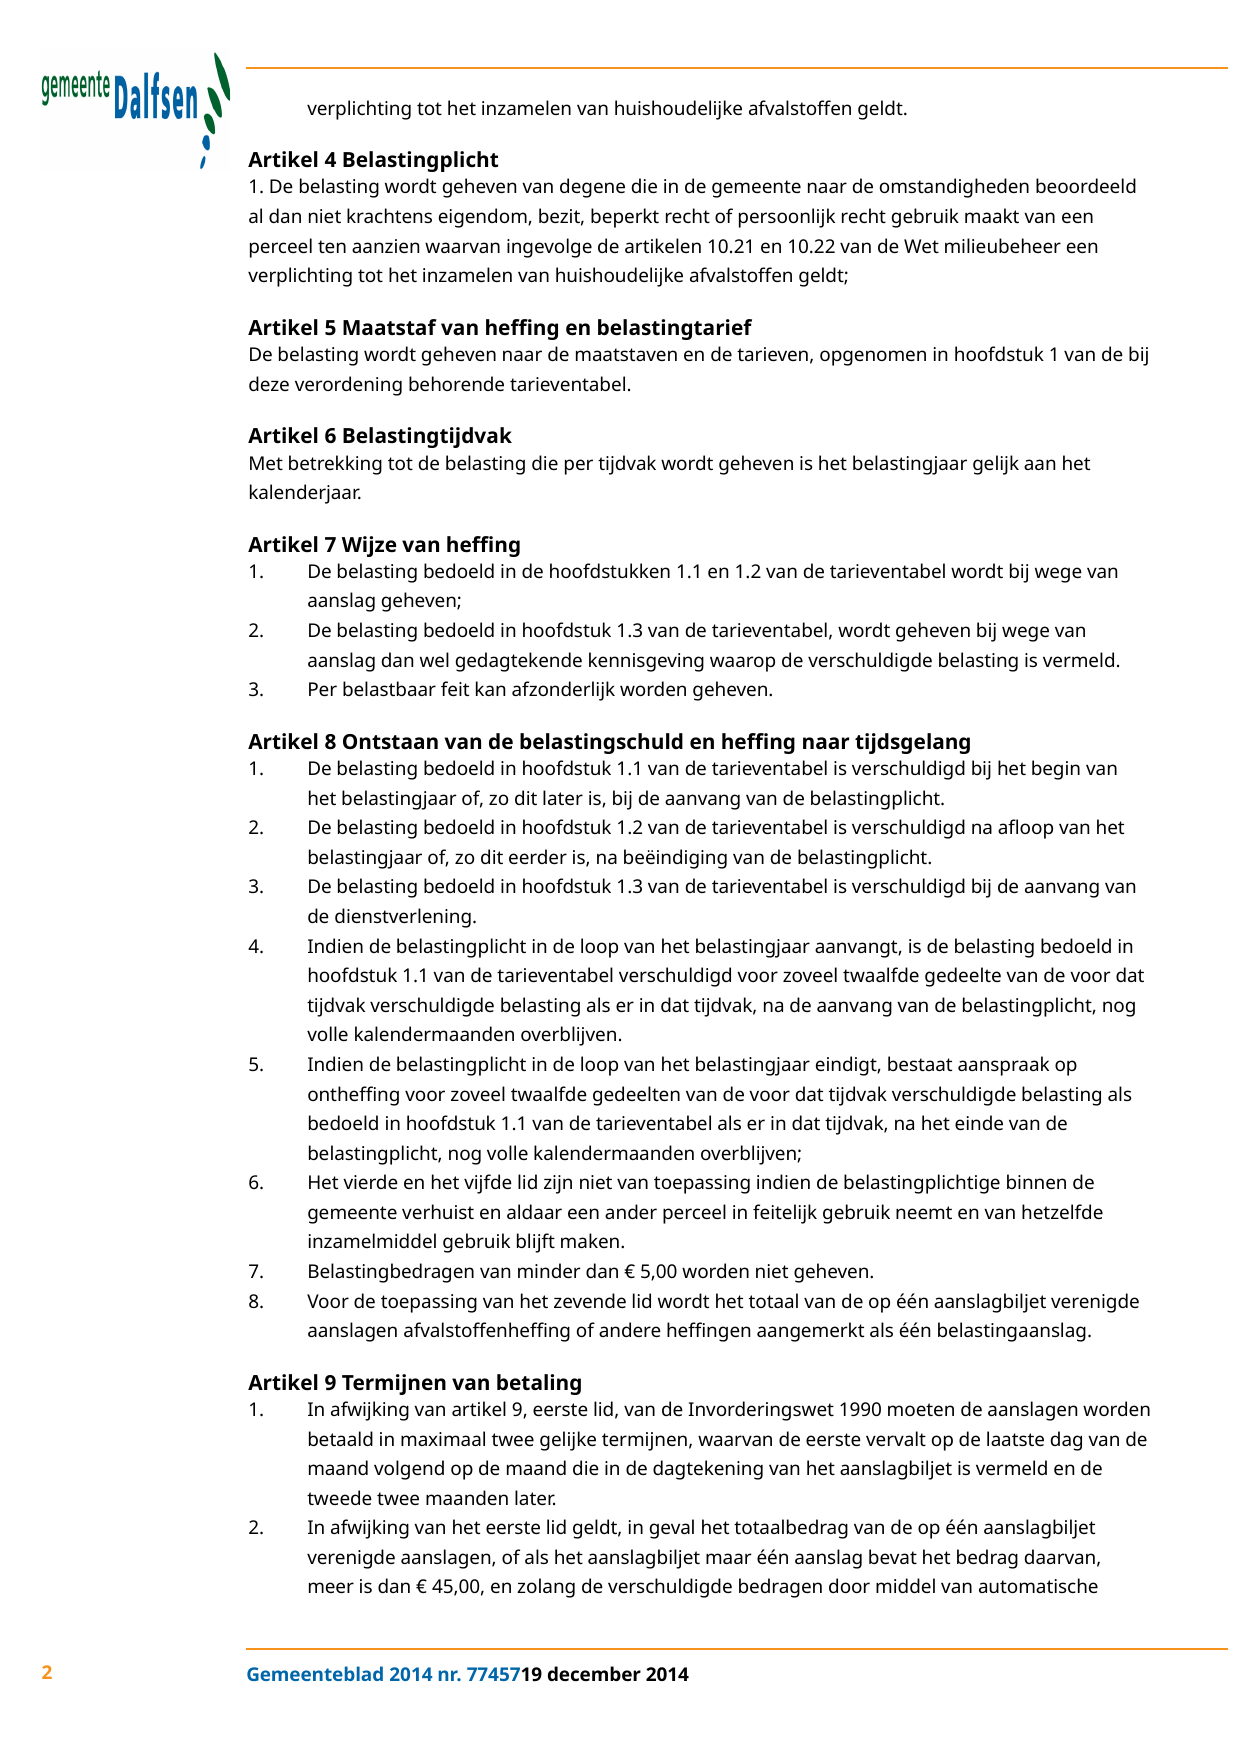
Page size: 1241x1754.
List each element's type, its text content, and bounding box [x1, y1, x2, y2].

text Artikel 8 Ontstaan van de belastingschuld en heffing naar tijdsgelang [248, 727, 1152, 755]
list De belasting bedoeld in hoofdstuk 1.3 van de tarieventabel, wordt geheven bij wege van aanslag dan wel gedagtekende kennisgeving waarop de verschuldigde belasting is vermeld. [248, 617, 1152, 673]
text Artikel 4 Belastingplicht [248, 145, 1152, 174]
list De belasting bedoeld in hoofdstuk 1.2 van de tarieventabel is verschuldigd na afloop van het belastingjaar of, zo dit eerder is, na beëindiging van de belastingplicht. [248, 814, 1152, 870]
text Artikel 6 Belastingtijdvak [248, 421, 1152, 450]
list In afwijking van het eerste lid geldt, in geval het totaalbedrag van de op één aanslagbiljet verenigde aanslagen, of als het aanslagbiljet maar één aanslag bevat het bedrag daarvan, meer is dan € 45,00, en zolang de verschuldigde bedragen door middel van automatische [248, 1514, 1152, 1599]
list verplichting tot het inzamelen van huishoudelijke afvalstoffen geldt. [248, 95, 1152, 121]
picture [41, 47, 231, 172]
list De belasting bedoeld in hoofdstuk 1.1 van de tarieventabel is verschuldigd bij het begin van het belastingjaar of, zo dit later is, bij de aanvang van de belastingplicht. [248, 755, 1152, 811]
text Artikel 5 Maatstaf van heffing en belastingtarief [248, 313, 1152, 341]
list Indien de belastingplicht in de loop van het belastingjaar aanvangt, is de belasting bedoeld in hoofdstuk 1.1 van de tarieventabel verschuldigd voor zoveel twaalfde gedeelte van de voor dat tijdvak verschuldigde belasting als er in dat tijdvak, na de aanvang van de belastingplicht, nog volle kalendermaanden overblijven. [248, 933, 1152, 1047]
list De belasting bedoeld in de hoofdstukken 1.1 en 1.2 van de tarieventabel wordt bij wege van aanslag geheven; [248, 558, 1152, 613]
text Artikel 7 Wijze van heffing [248, 530, 1152, 558]
text Artikel 9 Termijnen van betaling [248, 1368, 1152, 1396]
list Het vierde en het vijfde lid zijn niet van toepassing indien de belastingplichtige binnen de gemeente verhuist en aldaar een ander perceel in feitelijk gebruik neemt en van hetzelfde inzamelmiddel gebruik blijft maken. [248, 1169, 1152, 1254]
list De belasting bedoeld in hoofdstuk 1.3 van de tarieventabel is verschuldigd bij de aanvang van de dienstverlening. [248, 874, 1152, 929]
list In afwijking van artikel 9, eerste lid, van de Invorderingswet 1990 moeten de aanslagen worden betaald in maximaal twee gelijke termijnen, waarvan de eerste vervalt op de laatste dag van de maand volgend op de maand die in de dagtekening van het aanslagbiljet is vermeld en de tweede twee maanden later. [248, 1396, 1152, 1511]
text Met betrekking tot de belasting die per tijdvak wordt geheven is het belastingjaar gelijk aan het kalenderjaar. [248, 450, 1152, 505]
list Per belastbaar feit kan afzonderlijk worden geheven. [248, 676, 1152, 702]
list Voor de toepassing van het zevende lid wordt het totaal van de op één aanslagbiljet verenigde aanslagen afvalstoffenheffing of andere heffingen aangemerkt als één belastingaanslag. [248, 1288, 1152, 1343]
text De belasting wordt geheven naar de maatstaven en de tarieven, opgenomen in hoofdstuk 1 van de bij deze verordening behorende tarieventabel. [248, 341, 1152, 397]
list Indien de belastingplicht in de loop van het belastingjaar eindigt, bestaat aanspraak op ontheffing voor zoveel twaalfde gedeelten van de voor dat tijdvak verschuldigde belasting als bedoeld in hoofdstuk 1.1 van de tarieventabel als er in dat tijdvak, na het einde van de belastingplicht, nog volle kalendermaanden overblijven; [248, 1051, 1152, 1166]
text 1. De belasting wordt geheven van degene die in de gemeente naar de omstandigheden beoordeeld al dan niet krachtens eigendom, bezit, beperkt recht of persoonlijk recht gebruik maakt van een perceel ten aanzien waarvan ingevolge de artikelen 10.21 en 10.22 van de Wet milieubeheer een verplichting tot het inzamelen van huishoudelijke afvalstoffen geldt; [248, 174, 1152, 288]
list Belastingbedragen van minder dan € 5,00 worden niet geheven. [248, 1258, 1152, 1284]
